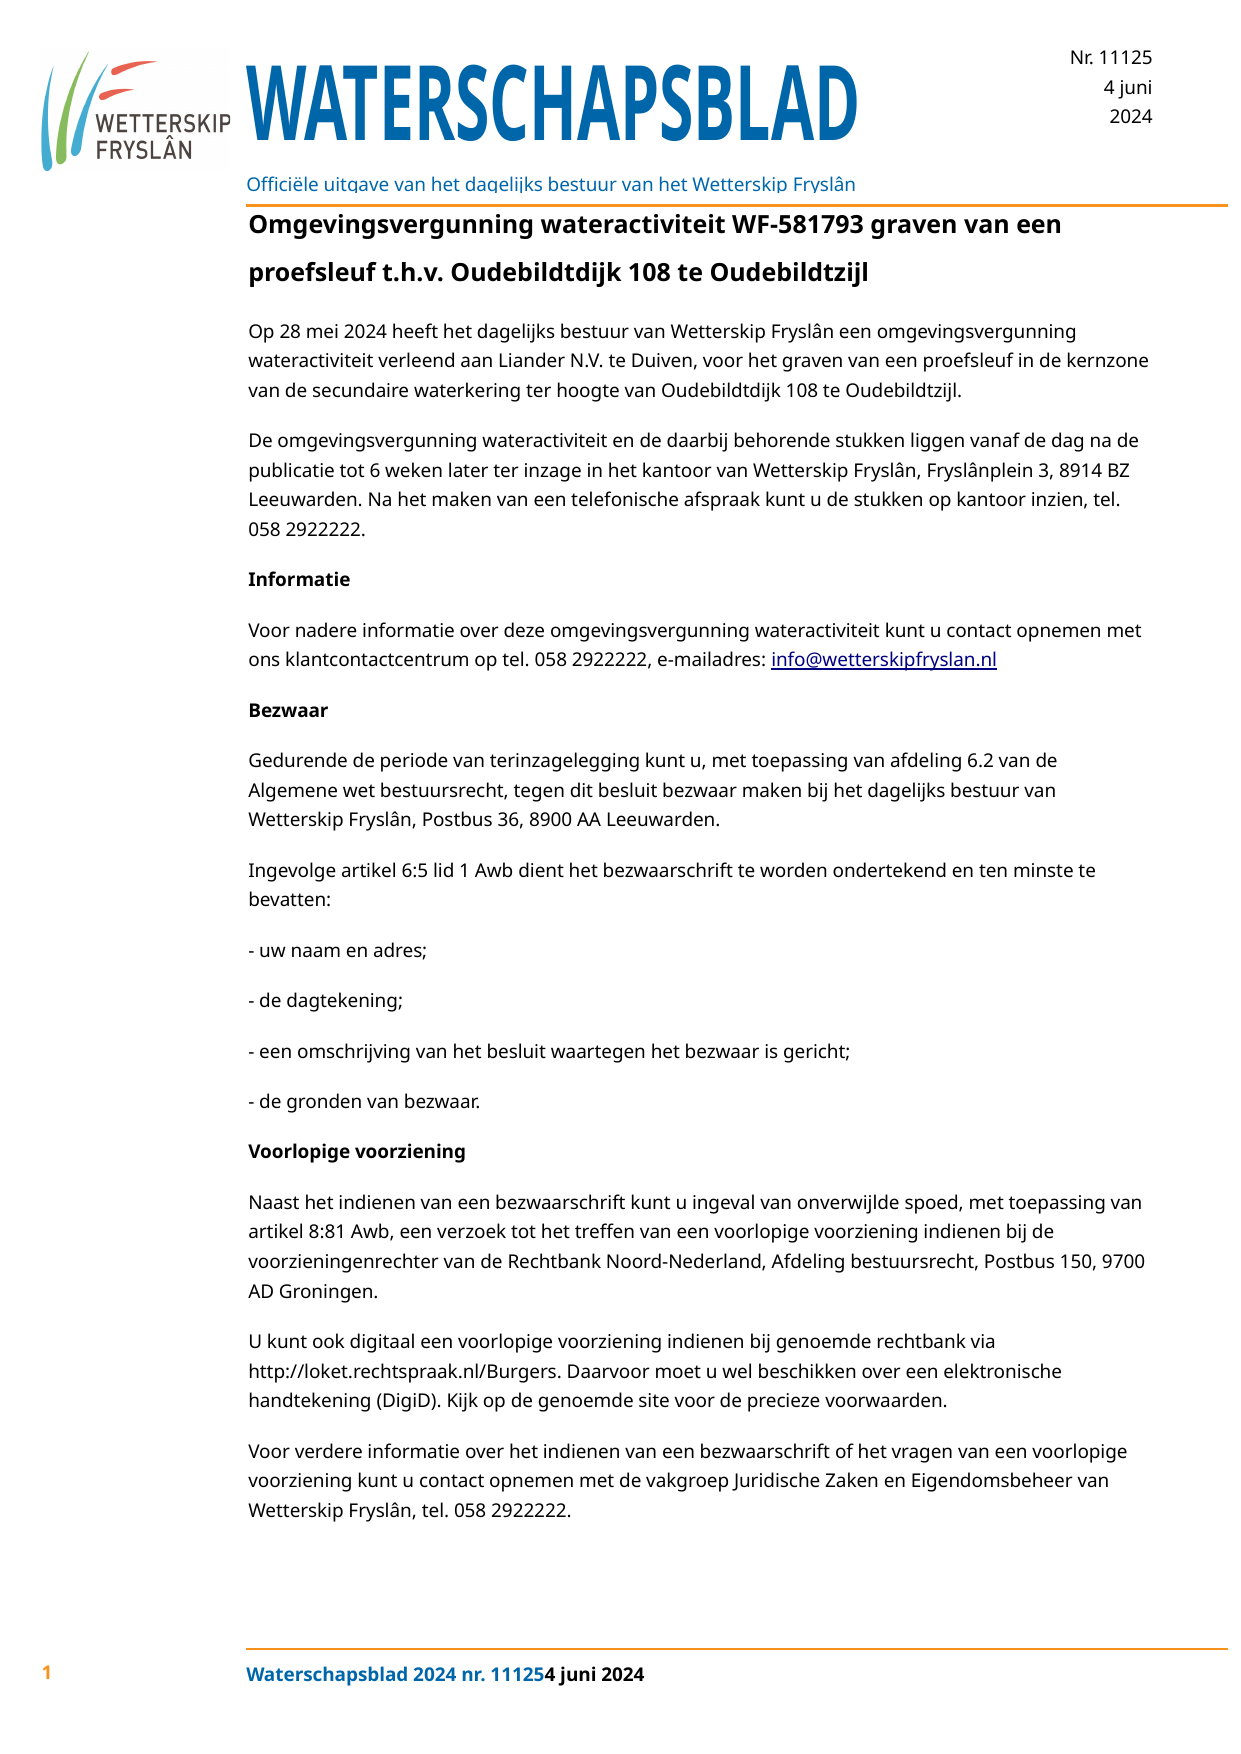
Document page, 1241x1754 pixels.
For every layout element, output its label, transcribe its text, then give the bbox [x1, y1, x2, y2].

text Op 28 mei 2024 heeft het dagelijks bestuur van Wetterskip Fryslân een omgevingsvergunning wateractiviteit verleend aan Liander N.V. te Duiven, voor het graven van een proefsleuf in de kernzone van de secundaire waterkering ter hoogte van Oudebildtdijk 108 te Oudebildtzijl. [248, 318, 1152, 403]
text Omgevingsvergunning wateractiviteit WF-581793 graven van een proefsleuf t.h.v. Oudebildtdijk 108 te Oudebildtzijl [248, 207, 1152, 288]
text Ingevolge artikel 6:5 lid 1 Awb dient het bezwaarschrift te worden ondertekend en ten minste te bevatten: [248, 857, 1152, 912]
text Voorlopige voorziening [248, 1139, 1152, 1164]
text - een omschrijving van het besluit waartegen het bezwaar is gericht; [248, 1038, 1152, 1064]
text Bezwaar [248, 697, 1152, 723]
picture [41, 47, 231, 172]
text Voor nadere informatie over deze omgevingsvergunning wateractiviteit kunt u contact opnemen met ons klantcontactcentrum op tel. 058 2922222, e-mailadres: info@wetterskipfryslan.nl [248, 617, 1152, 672]
text - uw naam en adres; [248, 937, 1152, 963]
text Gedurende de periode van terinzagelegging kunt u, met toepassing van afdeling 6.2 van de Algemene wet bestuursrecht, tegen dit besluit bezwaar maken bij het dagelijks bestuur van Wetterskip Fryslân, Postbus 36, 8900 AA Leeuwarden. [248, 747, 1152, 832]
text De omgevingsvergunning wateractiviteit en de daarbij behorende stukken liggen vanaf de dag na de publicatie tot 6 weken later ter inzage in het kantoor van Wetterskip Fryslân, Fryslânplein 3, 8914 BZ Leeuwarden. Na het maken van een telefonische afspraak kunt u de stukken op kantoor inzien, tel. 058 2922222. [248, 427, 1152, 542]
text U kunt ook digitaal een voorlopige voorziening indienen bij genoemde rechtbank via http://loket.rechtspraak.nl/Burgers. Daarvoor moet u wel beschikken over een elektronische handtekening (DigiD). Kijk op de genoemde site voor de precieze voorwaarden. [248, 1328, 1152, 1413]
text Naast het indienen van een bezwaarschrift kunt u ingeval van onverwijlde spoed, met toepassing van artikel 8:81 Awb, een verzoek tot het treffen van een voorlopige voorziening indienen bij de voorzieningenrechter van de Rechtbank Noord-Nederland, Afdeling bestuursrecht, Postbus 150, 9700 AD Groningen. [248, 1189, 1152, 1304]
text Informatie [248, 567, 1152, 592]
text Voor verdere informatie over het indienen van een bezwaarschrift of het vragen van een voorlopige voorziening kunt u contact opnemen met de vakgroep Juridische Zaken en Eigendomsbeheer van Wetterskip Fryslân, tel. 058 2922222. [248, 1438, 1152, 1523]
text - de gronden van bezwaar. [248, 1088, 1152, 1114]
text - de dagtekening; [248, 987, 1152, 1013]
